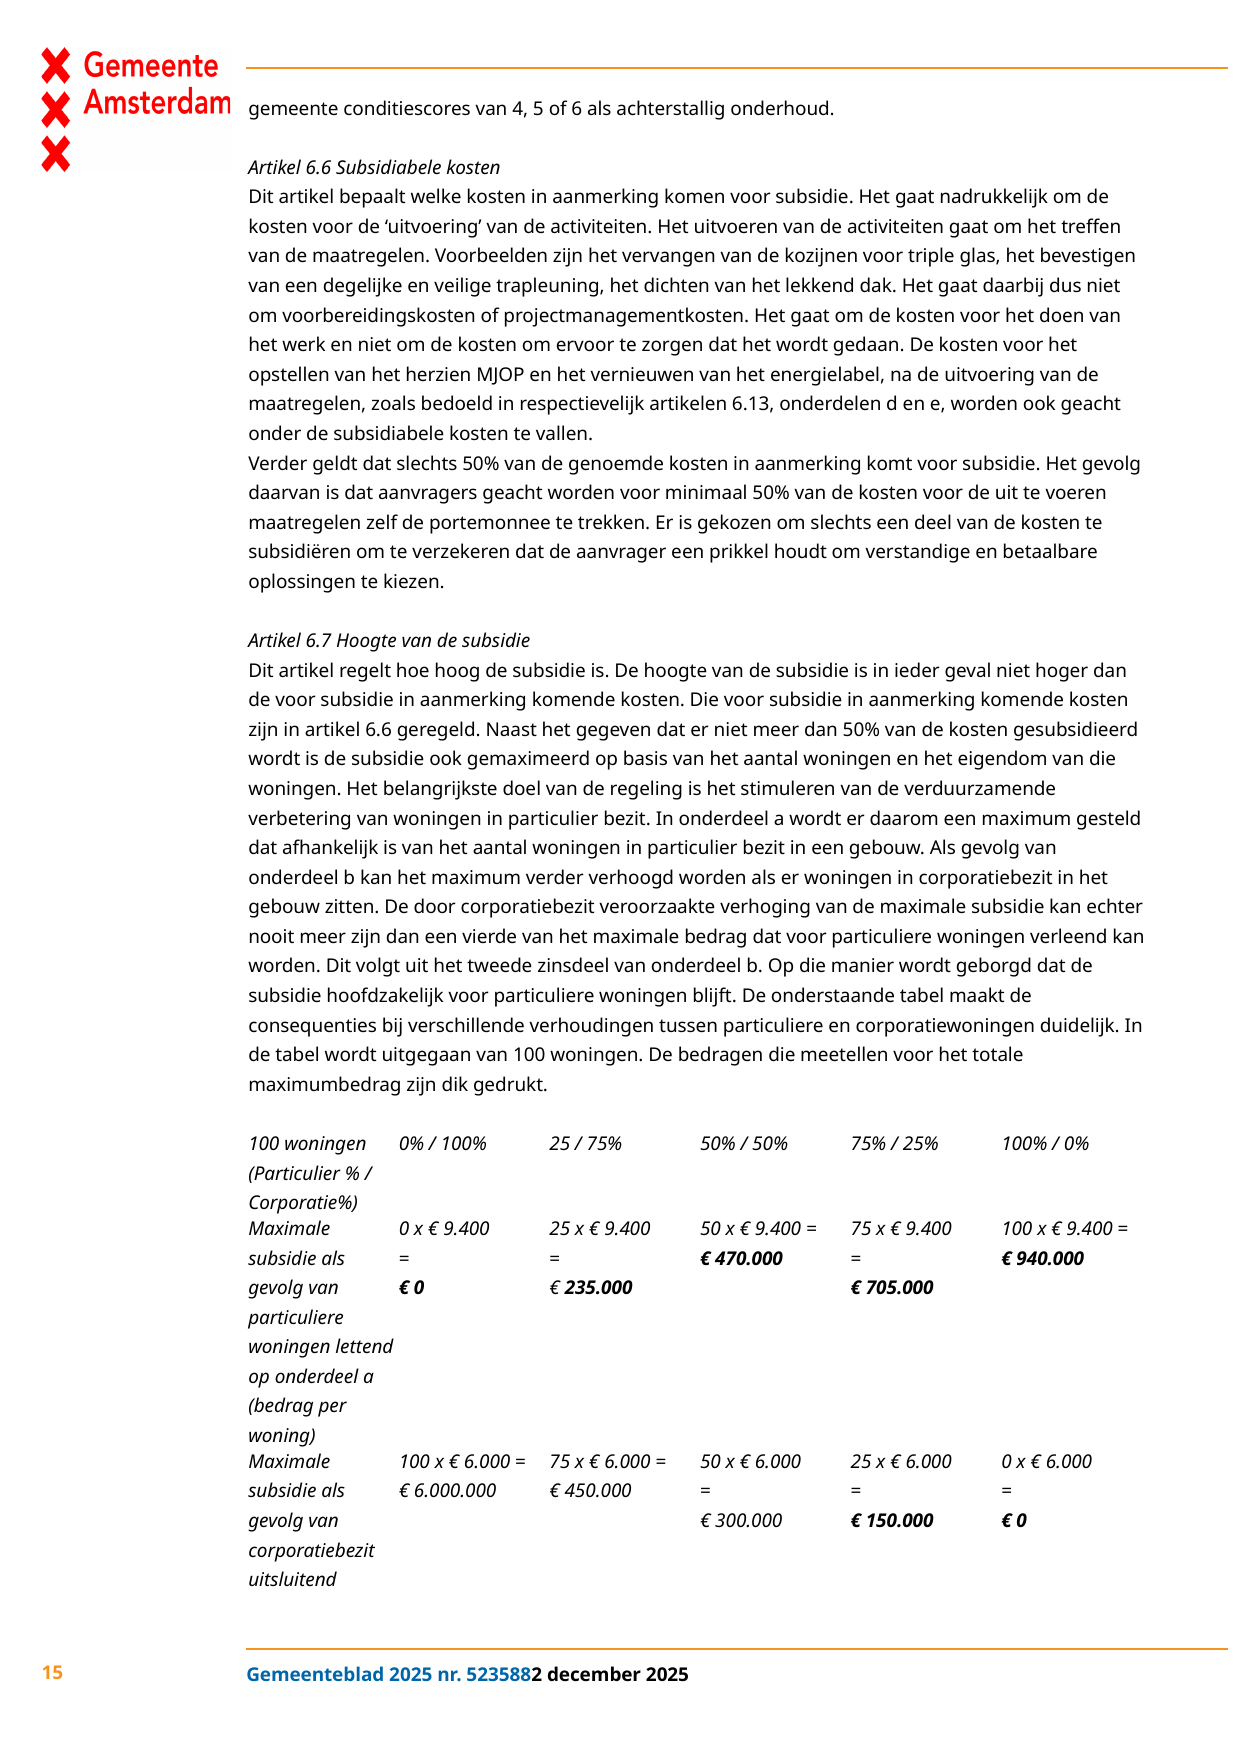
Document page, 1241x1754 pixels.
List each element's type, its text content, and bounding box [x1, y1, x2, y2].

text Artikel 6.7 Hoogte van de subsidie [248, 627, 1152, 653]
table_cell 0 x € 9.400 = € 0 [399, 1215, 549, 1448]
text Dit artikel regelt hoe hoog de subsidie is. De hoogte van de subsidie is in ieder geval niet hoger dan de voor subsidie in aanmerking komende kosten. Die voor subsidie in aanmerking komende kosten zijn in artikel 6.6 geregeld. Naast het gegeven dat er niet meer dan 50% van de kosten gesubsidieerd wordt is de subsidie ook gemaximeerd op basis van het aantal woningen en het eigendom van die woningen. Het belangrijkste doel van de regeling is het stimuleren van de verduurzamende verbetering van woningen in particulier bezit. In onderdeel a wordt er daarom een maximum gesteld dat afhankelijk is van het aantal woningen in particulier bezit in een gebouw. Als gevolg van onderdeel b kan het maximum verder verhoogd worden als er woningen in corporatiebezit in het gebouw zitten. De door corporatiebezit veroorzaakte verhoging van de maximale subsidie kan echter nooit meer zijn dan een vierde van het maximale bedrag dat voor particuliere woningen verleend kan worden. Dit volgt uit het tweede zinsdeel van onderdeel b. Op die manier wordt geborgd dat de subsidie hoofdzakelijk voor particuliere woningen blijft. De onderstaande tabel maakt de consequenties bij verschillende verhoudingen tussen particuliere en corporatiewoningen duidelijk. In de tabel wordt uitgegaan van 100 woningen. De bedragen die meetellen voor het totale maximumbedrag zijn dik gedrukt. [248, 657, 1152, 1097]
table_header 100% / 0% [1001, 1130, 1152, 1215]
text Verder geldt dat slechts 50% van de genoemde kosten in aanmerking komt voor subsidie. Het gevolg daarvan is dat aanvragers geacht worden voor minimaal 50% van de kosten voor de uit te voeren maatregelen zelf de portemonnee te trekken. Er is gekozen om slechts een deel van de kosten te subsidiëren om te verzekeren dat de aanvrager een prikkel houdt om verstandige en betaalbare oplossingen te kiezen. [248, 450, 1152, 594]
table_cell 25 x € 6.000 = € 150.000 [850, 1448, 1001, 1592]
table_cell 100 x € 6.000 = € 6.000.000 [399, 1448, 549, 1592]
table_header 0% / 100% [399, 1130, 549, 1215]
text gemeente conditiescores van 4, 5 of 6 als achterstallig onderhoud. [248, 95, 1152, 121]
table_header 75% / 25% [850, 1130, 1001, 1215]
table_header 25 / 75% [549, 1130, 700, 1215]
table_cell 50 x € 9.400 = € 470.000 [700, 1215, 850, 1448]
table_cell 75 x € 9.400 = € 705.000 [850, 1215, 1001, 1448]
table_cell 100 x € 9.400 = € 940.000 [1001, 1215, 1152, 1448]
table_cell 0 x € 6.000 = € 0 [1001, 1448, 1152, 1592]
table_header 50% / 50% [700, 1130, 850, 1215]
table_cell 50 x € 6.000 = € 300.000 [700, 1448, 850, 1592]
table_cell Maximale subsidie als gevolg van particuliere woningen lettend op onderdeel a (bedrag per woning) [248, 1215, 398, 1448]
picture [41, 47, 231, 172]
table_cell Maximale subsidie als gevolg van corporatiebezit uitsluitend [248, 1448, 398, 1592]
table_cell 25 x € 9.400 = € 235.000 [549, 1215, 700, 1448]
table_header 100 woningen (Particulier % / Corporatie%) [248, 1130, 398, 1215]
text Dit artikel bepaalt welke kosten in aanmerking komen voor subsidie. Het gaat nadrukkelijk om de kosten voor de ‘uitvoering’ van de activiteiten. Het uitvoeren van de activiteiten gaat om het treffen van de maatregelen. Voorbeelden zijn het vervangen van de kozijnen voor triple glas, het bevestigen van een degelijke en veilige trapleuning, het dichten van het lekkend dak. Het gaat daarbij dus niet om voorbereidingskosten of projectmanagementkosten. Het gaat om de kosten voor het doen van het werk en niet om de kosten om ervoor te zorgen dat het wordt gedaan. De kosten voor het opstellen van het herzien MJOP en het vernieuwen van het energielabel, na de uitvoering van de maatregelen, zoals bedoeld in respectievelijk artikelen 6.13, onderdelen d en e, worden ook geacht onder de subsidiabele kosten te vallen. [248, 183, 1152, 446]
text Artikel 6.6 Subsidiabele kosten [248, 154, 1152, 180]
table_cell 75 x € 6.000 = € 450.000 [549, 1448, 700, 1592]
